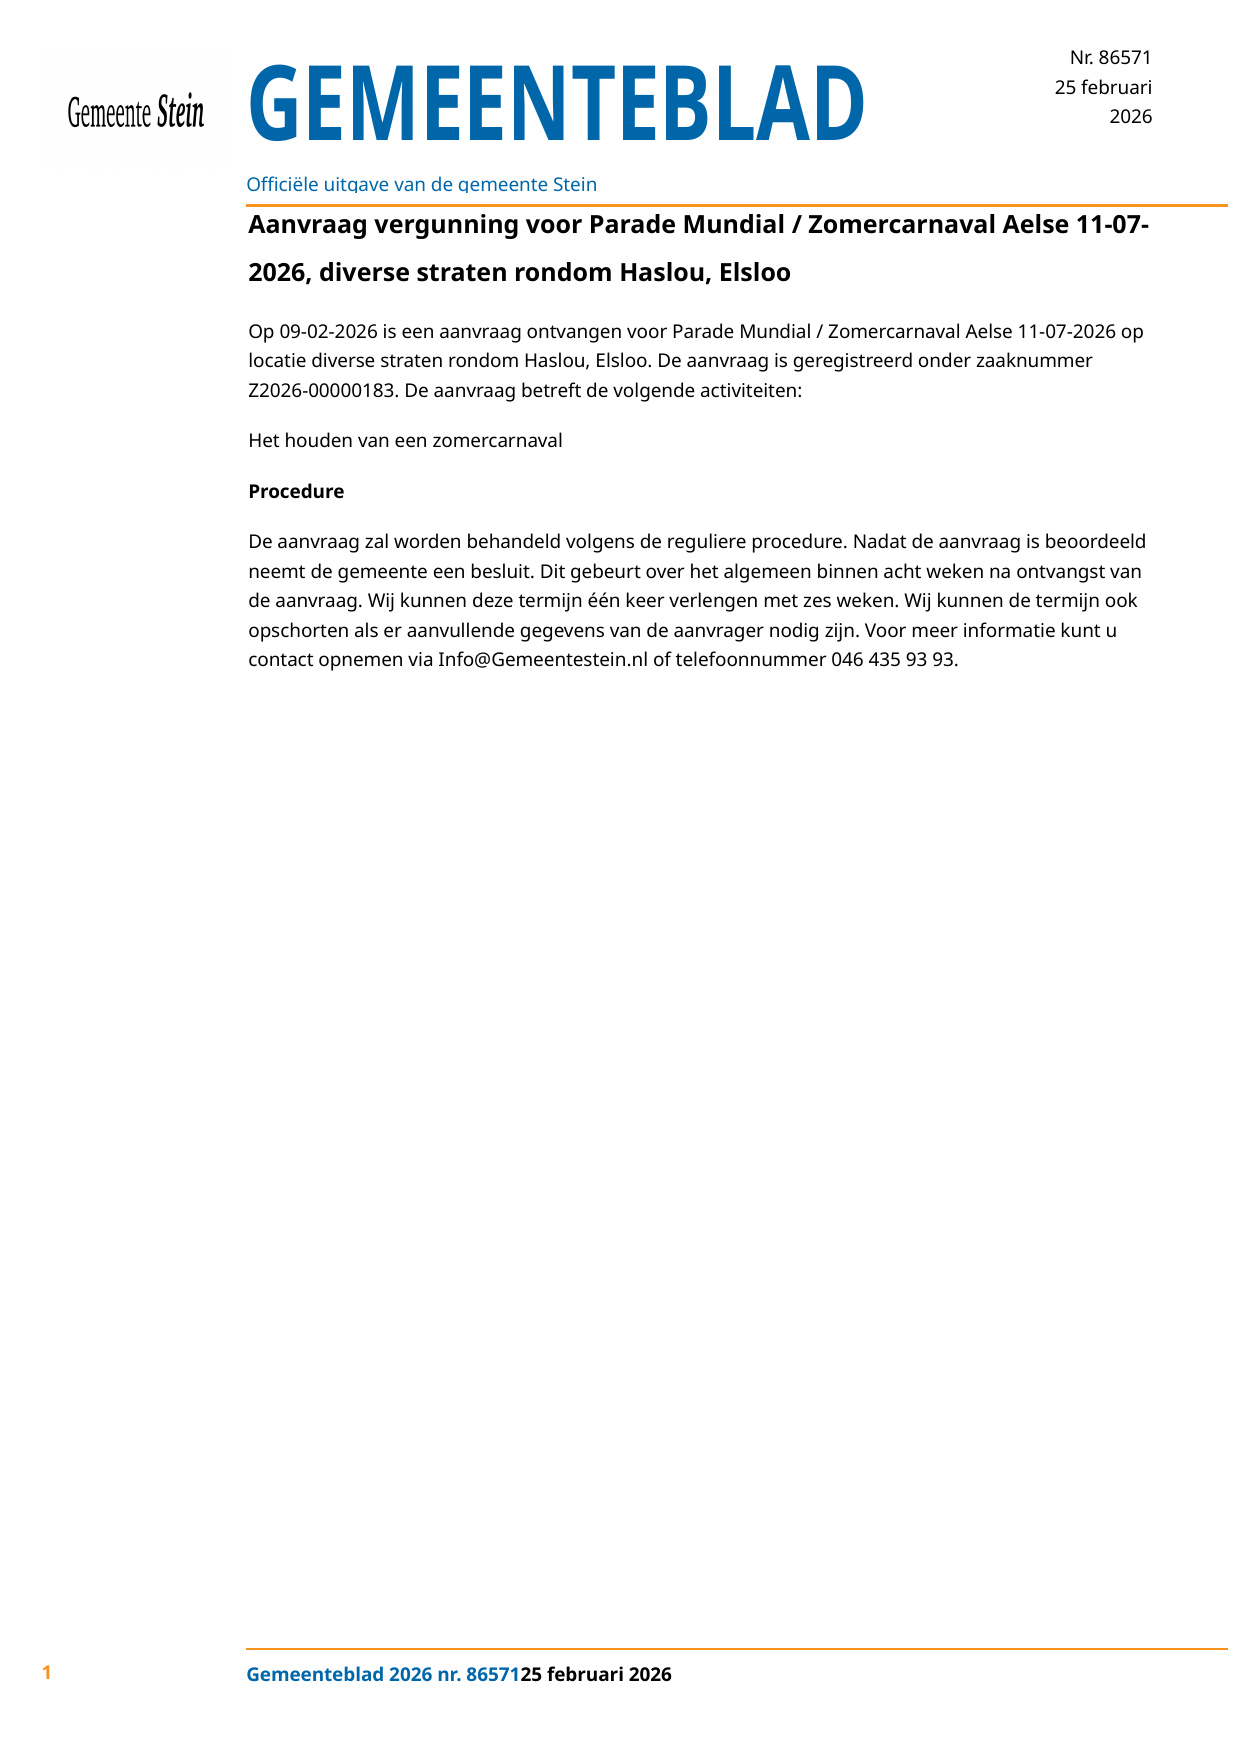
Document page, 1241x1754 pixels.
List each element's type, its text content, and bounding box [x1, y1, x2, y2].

text Aanvraag vergunning voor Parade Mundial / Zomercarnaval Aelse 11-07-2026, diverse straten rondom Haslou, Elsloo [248, 207, 1152, 288]
text Procedure [248, 478, 1152, 504]
text De aanvraag zal worden behandeld volgens de reguliere procedure. Nadat de aanvraag is beoordeeld neemt de gemeente een besluit. Dit gebeurt over het algemeen binnen acht weken na ontvangst van de aanvraag. Wij kunnen deze termijn één keer verlengen met zes weken. Wij kunnen de termijn ook opschorten als er aanvullende gegevens van de aanvrager nodig zijn. Voor meer informatie kunt u contact opnemen via Info@Gemeentestein.nl of telefoonnummer 046 435 93 93. [248, 528, 1152, 672]
picture [41, 47, 231, 172]
text Op 09-02-2026 is een aanvraag ontvangen voor Parade Mundial / Zomercarnaval Aelse 11-07-2026 op locatie diverse straten rondom Haslou, Elsloo. De aanvraag is geregistreerd onder zaaknummer Z2026-00000183. De aanvraag betreft de volgende activiteiten: [248, 318, 1152, 403]
text Het houden van een zomercarnaval [248, 427, 1152, 453]
